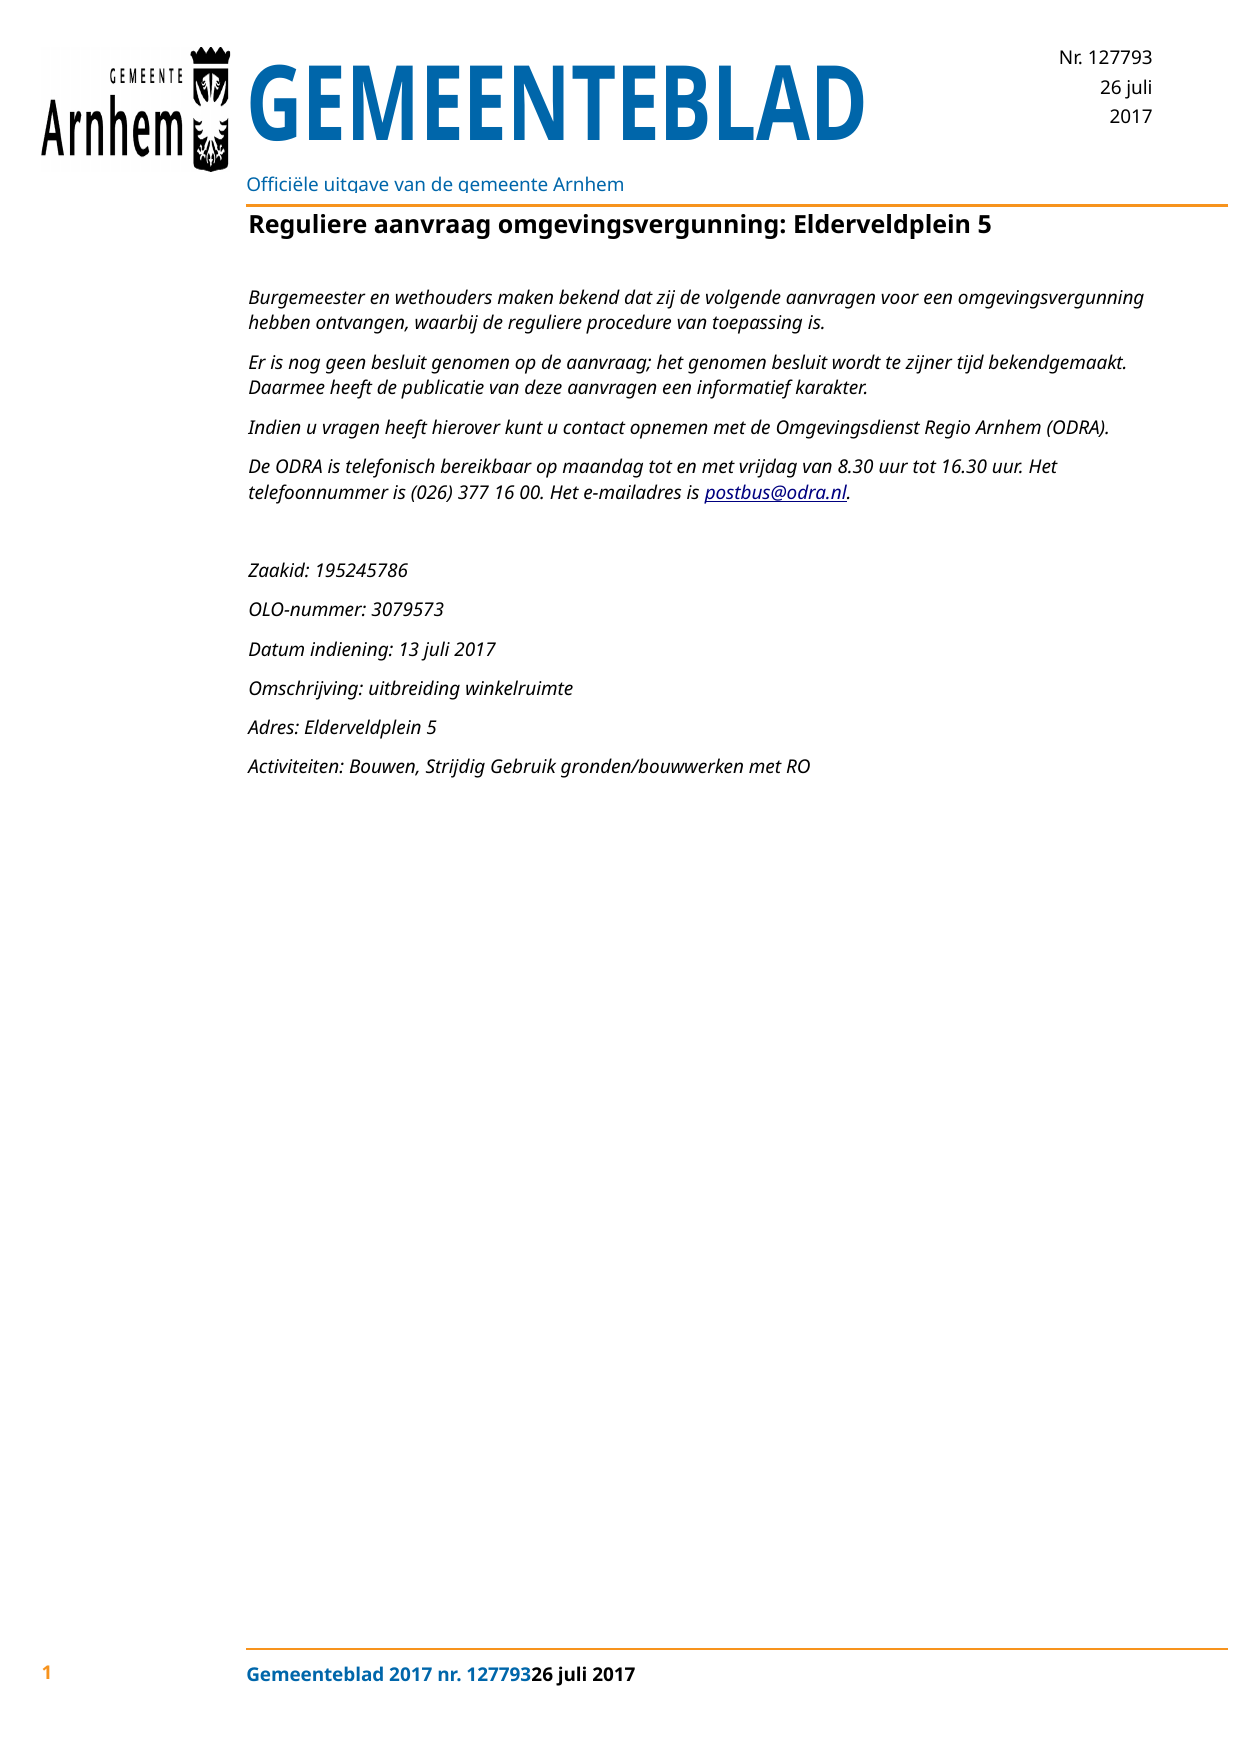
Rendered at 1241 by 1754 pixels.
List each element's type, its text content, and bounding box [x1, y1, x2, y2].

text Zaakid: 195245786 [248, 557, 1152, 583]
text Datum indiening: 13 juli 2017 [248, 636, 1152, 662]
text Adres: Elderveldplein 5 [248, 714, 1152, 740]
text Omschrijving: uitbreiding winkelruimte [248, 675, 1152, 701]
text Reguliere aanvraag omgevingsvergunning: Elderveldplein 5 [248, 207, 1152, 241]
text Indien u vragen heeft hierover kunt u contact opnemen met de Omgevingsdienst Regio Arnhem (ODRA). [248, 414, 1152, 439]
text Er is nog geen besluit genomen op de aanvraag; het genomen besluit wordt te zijner tijd bekendgemaakt. Daarmee heeft de publicatie van deze aanvragen een informatief karakter. [248, 349, 1152, 400]
picture [41, 47, 231, 172]
text Burgemeester en wethouders maken bekend dat zij de volgende aanvragen voor een omgevingsvergunning hebben ontvangen, waarbij de reguliere procedure van toepassing is. [248, 284, 1152, 335]
text Activiteiten: Bouwen, Strijdig Gebruik gronden/bouwwerken met RO [248, 754, 1152, 779]
text De ODRA is telefonisch bereikbaar op maandag tot en met vrijdag van 8.30 uur tot 16.30 uur. Het telefoonnummer is (026) 377 16 00. Het e-mailadres is postbus@odra.nl. [248, 453, 1152, 504]
text OLO-nummer: 3079573 [248, 597, 1152, 622]
